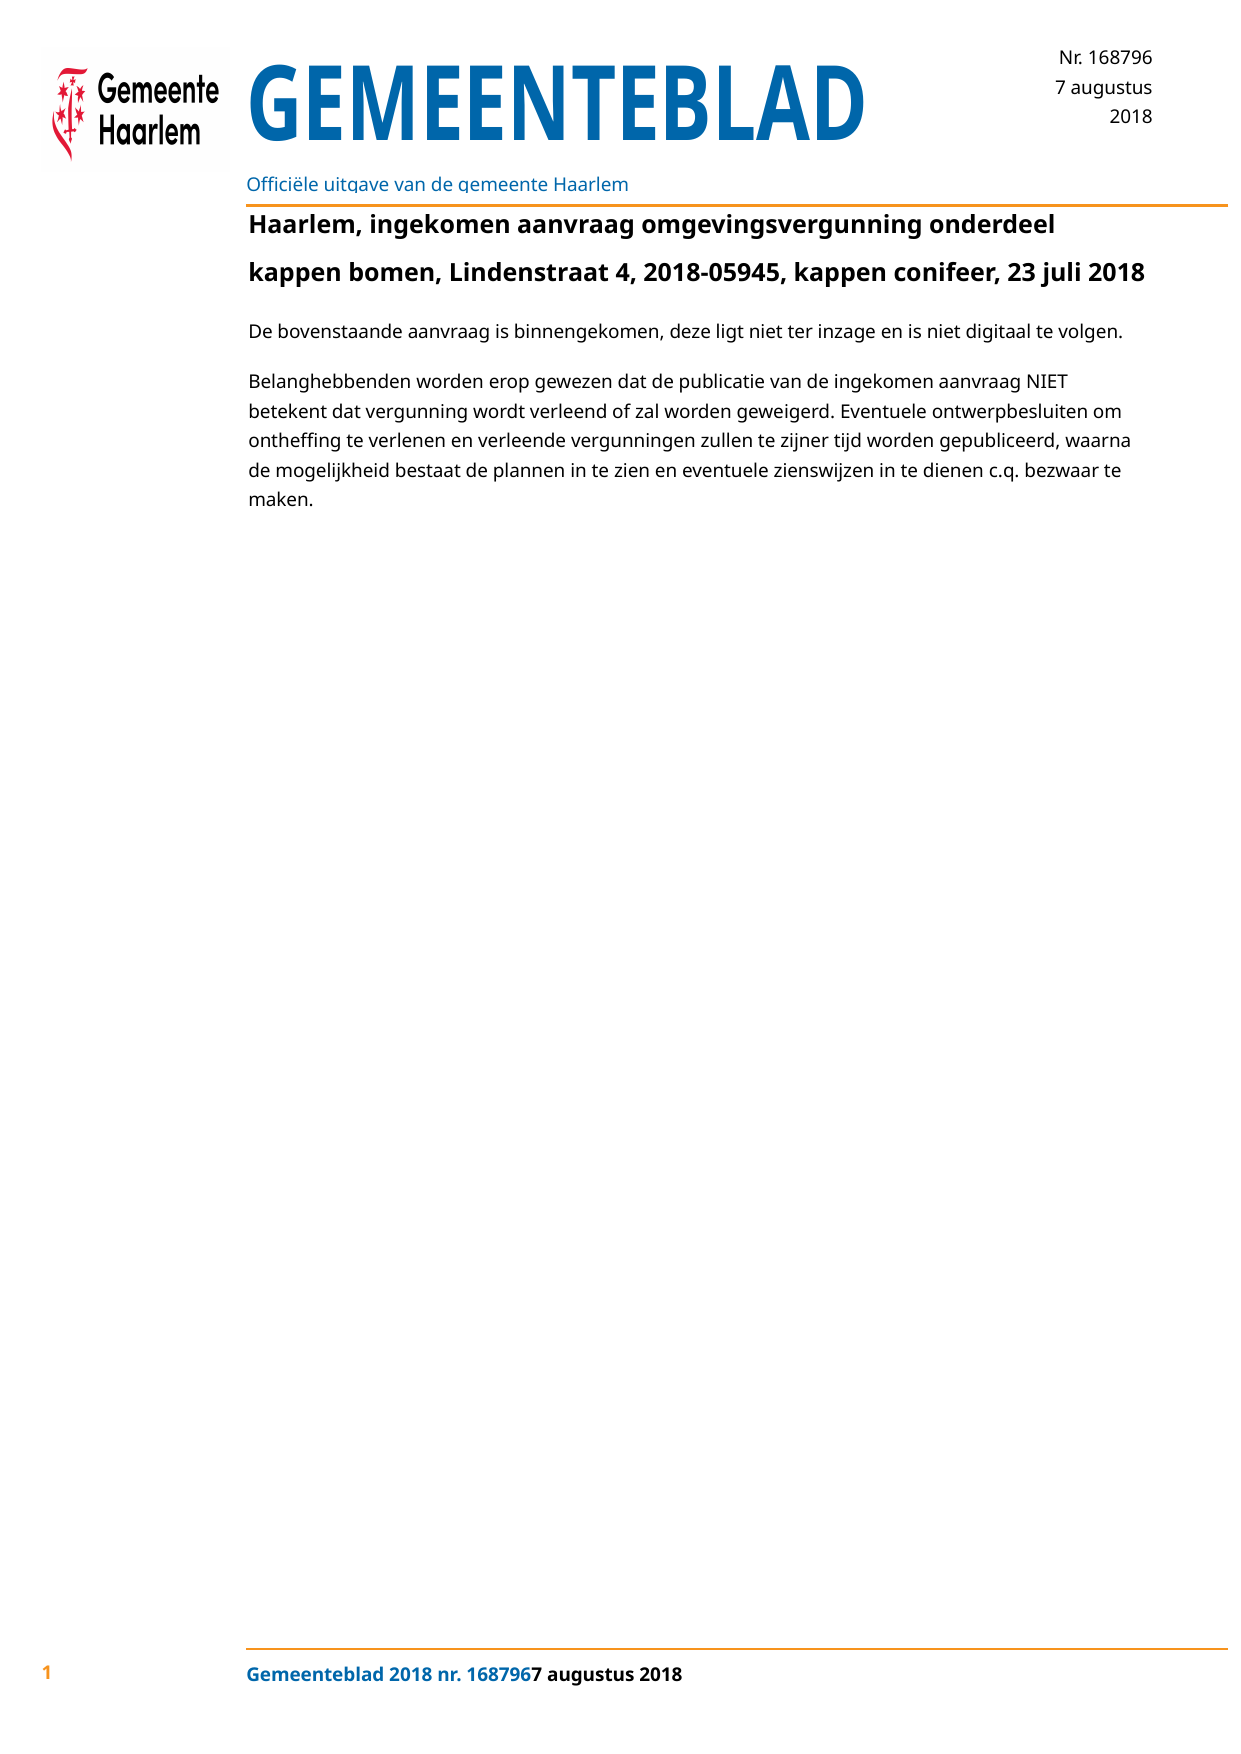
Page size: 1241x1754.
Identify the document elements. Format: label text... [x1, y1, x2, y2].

text Belanghebbenden worden erop gewezen dat de publicatie van de ingekomen aanvraag NIET betekent dat vergunning wordt verleend of zal worden geweigerd. Eventuele ontwerpbesluiten om ontheffing te verlenen en verleende vergunningen zullen te zijner tijd worden gepubliceerd, waarna de mogelijkheid bestaat de plannen in te zien en eventuele zienswijzen in te dienen c.q. bezwaar te maken. [248, 368, 1152, 512]
text De bovenstaande aanvraag is binnengekomen, deze ligt niet ter inzage en is niet digitaal te volgen. [248, 318, 1152, 344]
picture [41, 47, 231, 172]
text Haarlem, ingekomen aanvraag omgevingsvergunning onderdeel kappen bomen, Lindenstraat 4, 2018-05945, kappen conifeer, 23 juli 2018 [248, 207, 1152, 288]
